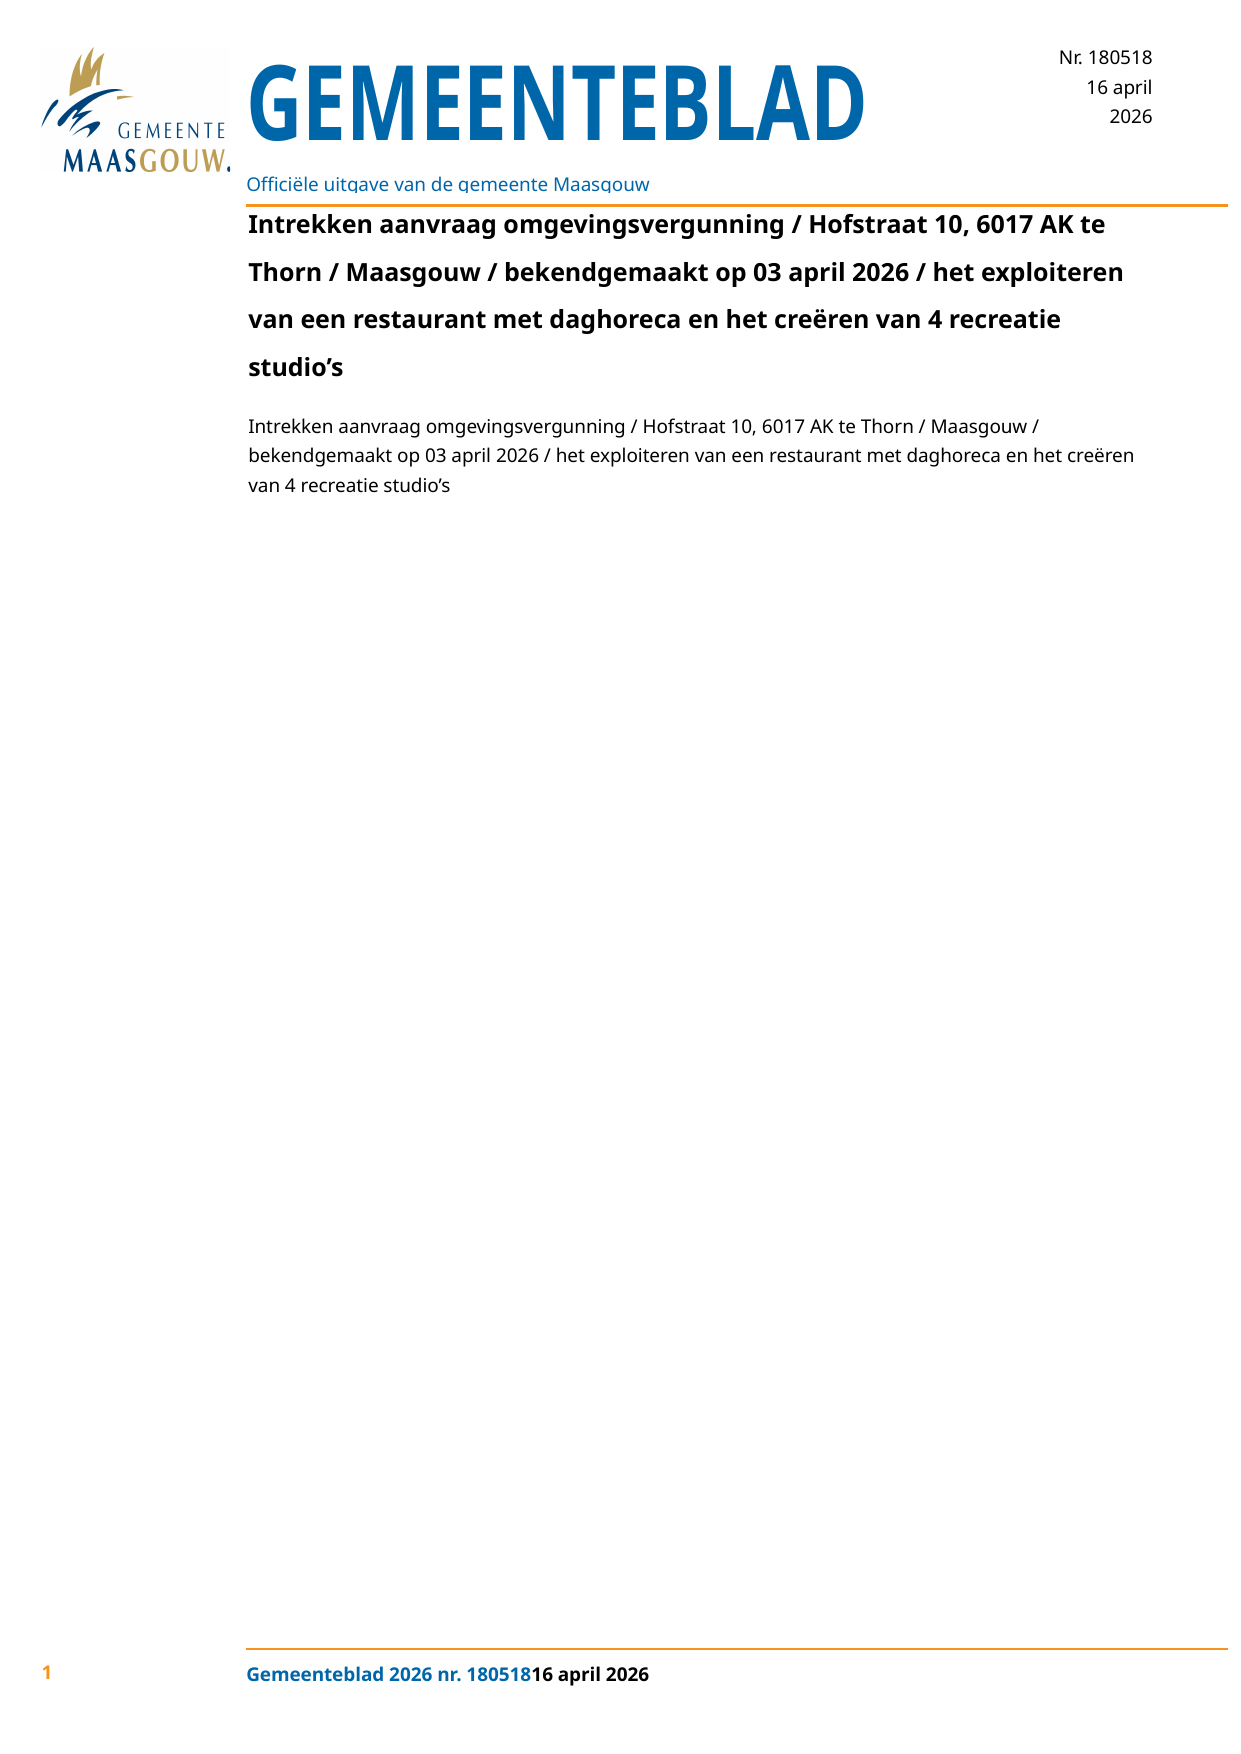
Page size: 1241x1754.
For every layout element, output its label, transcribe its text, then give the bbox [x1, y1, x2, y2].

text Intrekken aanvraag omgevingsvergunning / Hofstraat 10, 6017 AK te Thorn / Maasgouw / bekendgemaakt op 03 april 2026 / het exploiteren van een restaurant met daghoreca en het creëren van 4 recreatie studio’s [248, 207, 1152, 384]
picture [41, 47, 231, 172]
text Intrekken aanvraag omgevingsvergunning / Hofstraat 10, 6017 AK te Thorn / Maasgouw / bekendgemaakt op 03 april 2026 / het exploiteren van een restaurant met daghoreca en het creëren van 4 recreatie studio’s [248, 413, 1152, 498]
